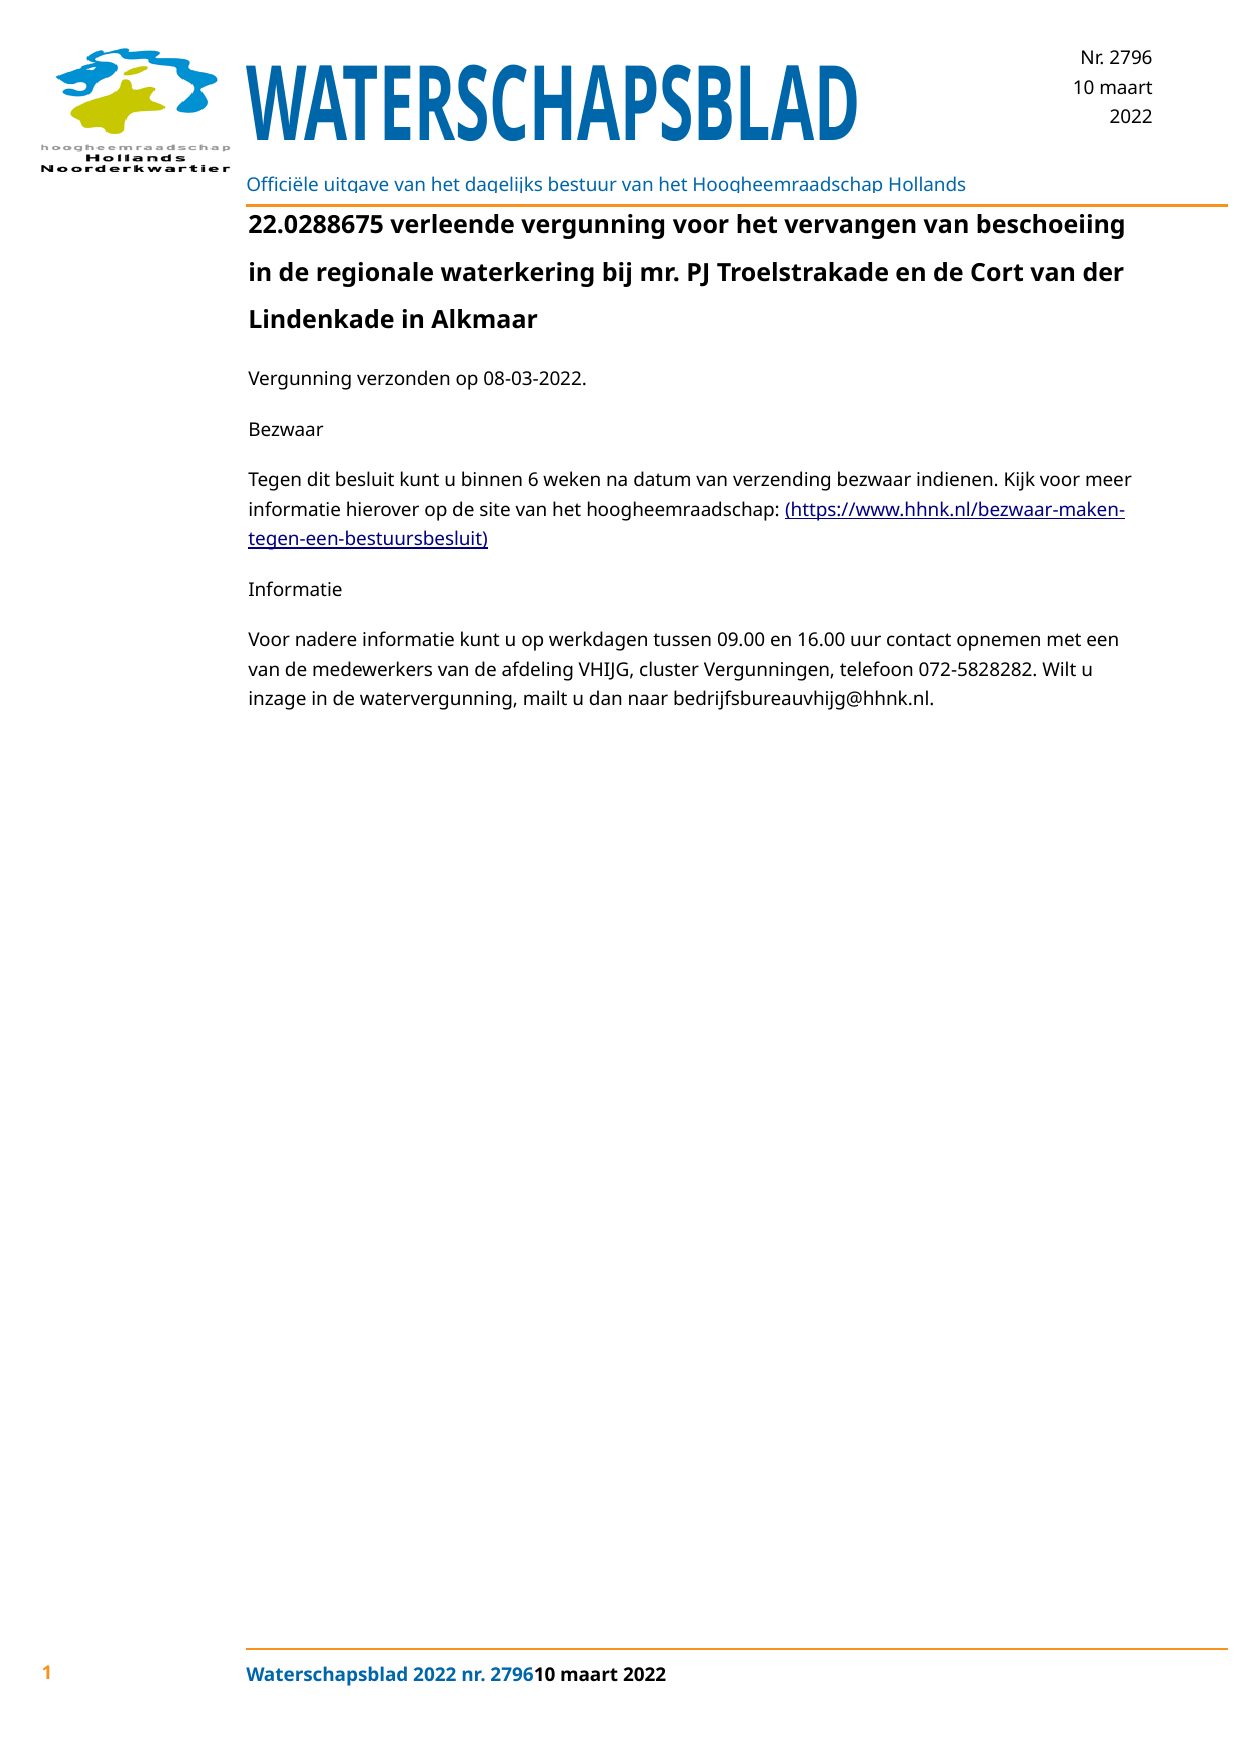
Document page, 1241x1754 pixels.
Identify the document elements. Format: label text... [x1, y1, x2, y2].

picture [41, 47, 231, 172]
text Vergunning verzonden op 08-03-2022. [248, 366, 1152, 391]
text 22.0288675 verleende vergunning voor het vervangen van beschoeiing in de regionale waterkering bij mr. PJ Troelstrakade en de Cort van der Lindenkade in Alkmaar [248, 207, 1152, 336]
text Informatie [248, 576, 1152, 602]
text Tegen dit besluit kunt u binnen 6 weken na datum van verzending bezwaar indienen. Kijk voor meer informatie hierover op de site van het hoogheemraadschap: (https://www.hhnk.nl/bezwaar-maken-tegen-een-bestuursbesluit) [248, 466, 1152, 551]
text Voor nadere informatie kunt u op werkdagen tussen 09.00 en 16.00 uur contact opnemen met een van de medewerkers van de afdeling VHIJG, cluster Vergunningen, telefoon 072-5828282. Wilt u inzage in de watervergunning, mailt u dan naar bedrijfsbureauvhijg@hhnk.nl. [248, 626, 1152, 711]
text Bezwaar [248, 416, 1152, 442]
